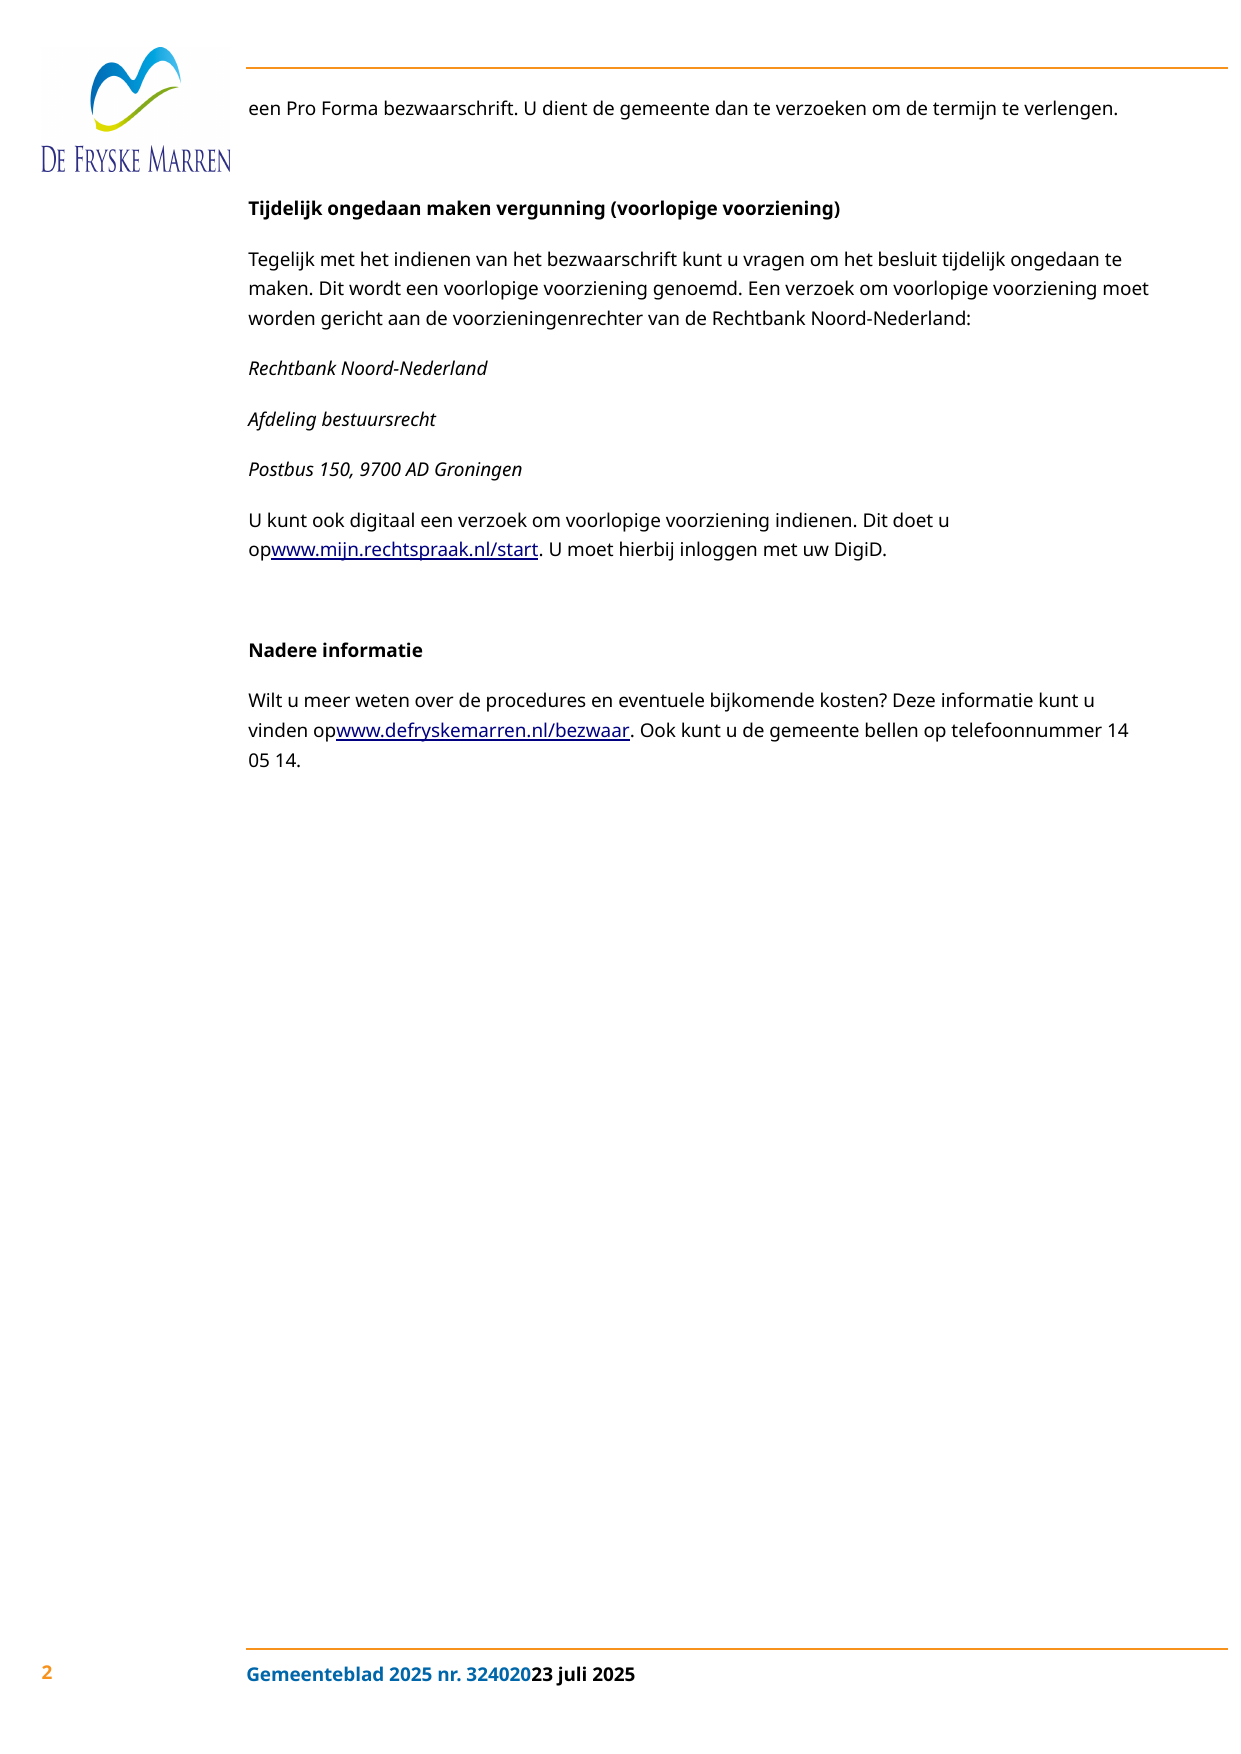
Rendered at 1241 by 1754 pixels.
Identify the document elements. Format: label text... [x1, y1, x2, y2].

picture [41, 47, 231, 172]
text Wilt u meer weten over de procedures en eventuele bijkomende kosten? Deze informatie kunt u vinden opwww.defryskemarren.nl/bezwaar. Ook kunt u de gemeente bellen op telefoonnummer 14 05 14. [248, 688, 1152, 773]
text Tijdelijk ongedaan maken vergunning (voorlopige voorziening) [248, 196, 1152, 221]
text Postbus 150, 9700 AD Groningen [248, 456, 1152, 482]
text Tegelijk met het indienen van het bezwaarschrift kunt u vragen om het besluit tijdelijk ongedaan te maken. Dit wordt een voorlopige voorziening genoemd. Een verzoek om voorlopige voorziening moet worden gericht aan de voorzieningenrechter van de Rechtbank Noord-Nederland: [248, 246, 1152, 331]
text Afdeling bestuursrecht [248, 406, 1152, 432]
text een Pro Forma bezwaarschrift. U dient de gemeente dan te verzoeken om de termijn te verlengen. [248, 95, 1152, 121]
text Rechtbank Noord-Nederland [248, 356, 1152, 381]
text U kunt ook digitaal een verzoek om voorlopige voorziening indienen. Dit doet u opwww.mijn.rechtspraak.nl/start. U moet hierbij inloggen met uw DigiD. [248, 507, 1152, 562]
text Nadere informatie [248, 637, 1152, 663]
